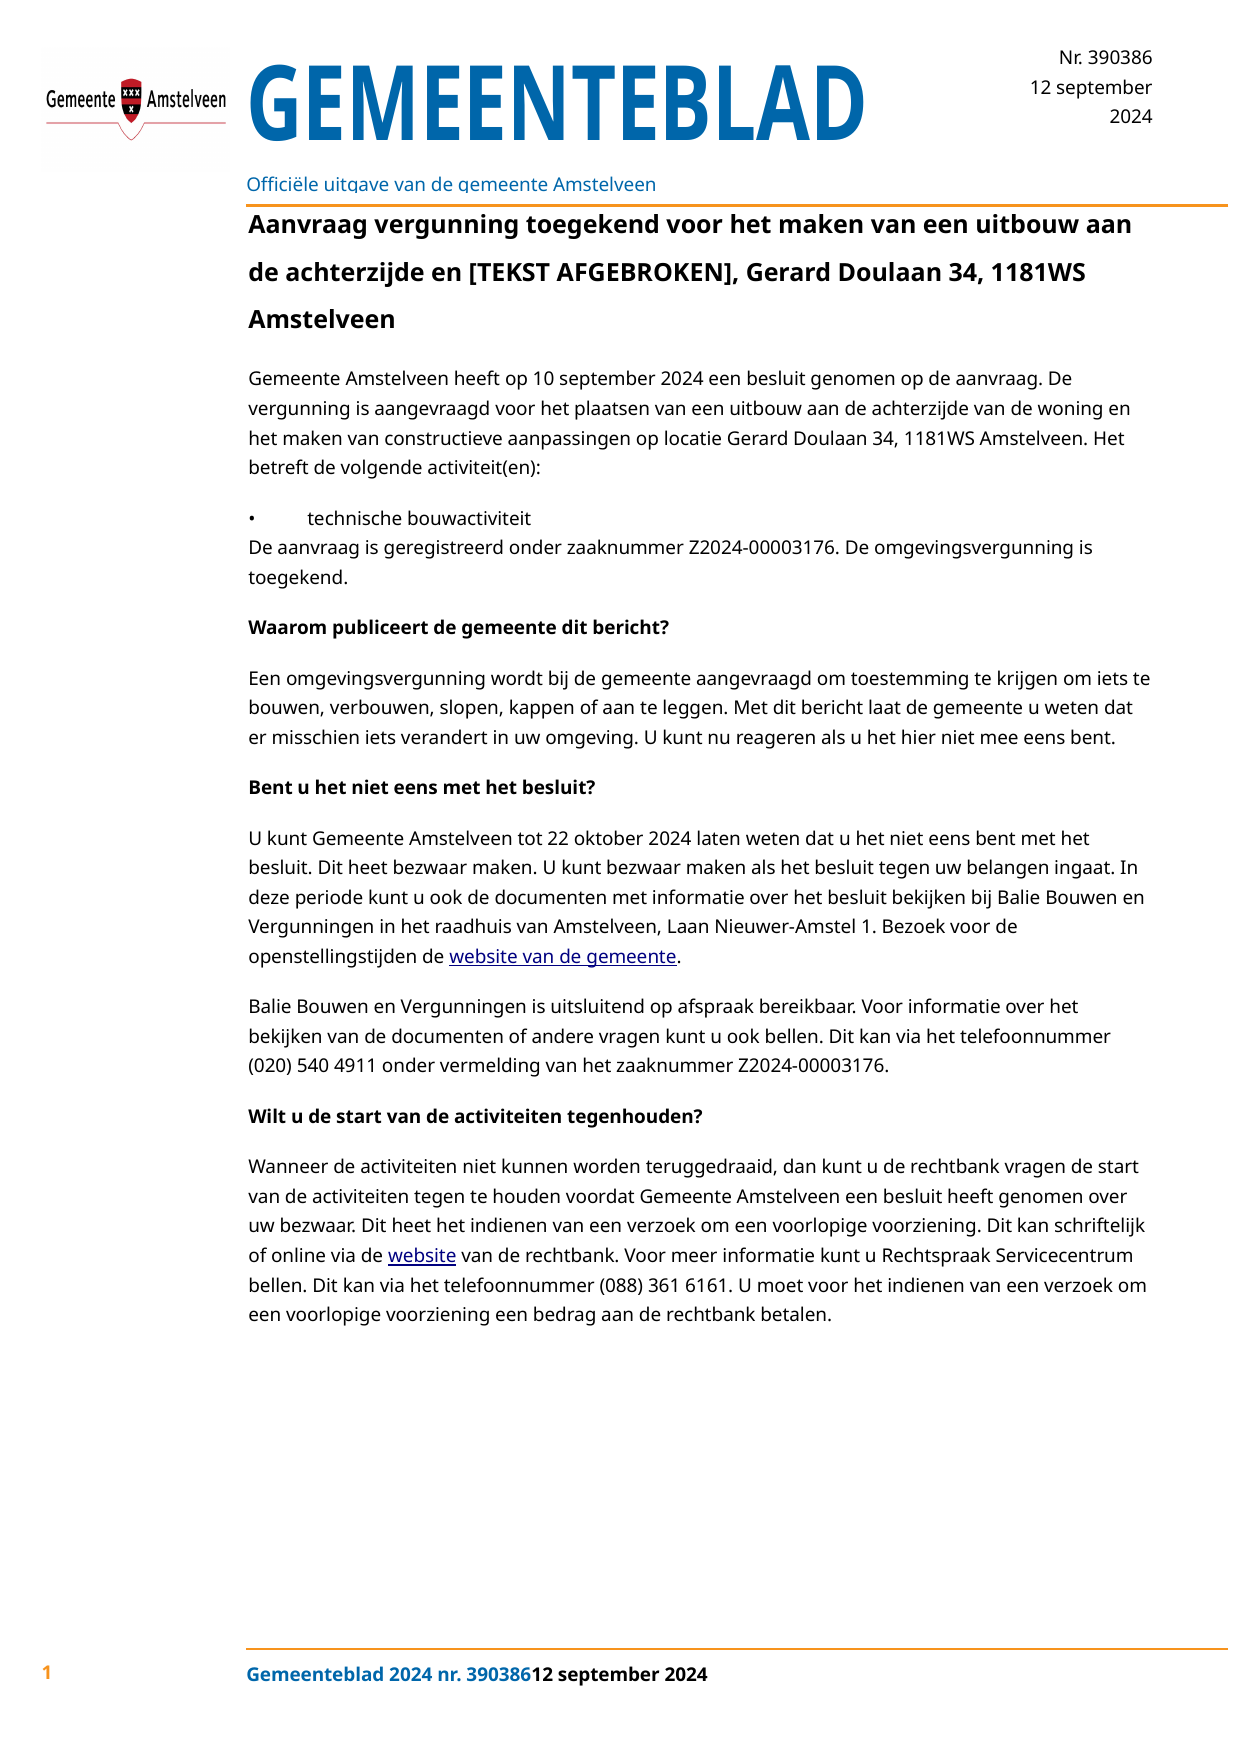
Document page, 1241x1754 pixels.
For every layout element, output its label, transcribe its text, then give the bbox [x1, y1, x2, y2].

text Een omgevingsvergunning wordt bij de gemeente aangevraagd om toestemming te krijgen om iets te bouwen, verbouwen, slopen, kappen of aan te leggen. Met dit bericht laat de gemeente u weten dat er misschien iets verandert in uw omgeving. U kunt nu reageren als u het hier niet mee eens bent. [248, 665, 1152, 749]
list technische bouwactiviteit [248, 505, 1152, 530]
text Wilt u de start van de activiteiten tegenhouden? [248, 1103, 1152, 1129]
text Bent u het niet eens met het besluit? [248, 774, 1152, 800]
text Gemeente Amstelveen heeft op 10 september 2024 een besluit genomen op de aanvraag. De vergunning is aangevraagd voor het plaatsen van een uitbouw aan de achterzijde van de woning en het maken van constructieve aanpassingen op locatie Gerard Doulaan 34, 1181WS Amstelveen. Het betreft de volgende activiteit(en): [248, 366, 1152, 480]
text Wanneer de activiteiten niet kunnen worden teruggedraaid, dan kunt u de rechtbank vragen de start van de activiteiten tegen te houden voordat Gemeente Amstelveen een besluit heeft genomen over uw bezwaar. Dit heet het indienen van een verzoek om een voorlopige voorziening. Dit kan schriftelijk of online via de website van de rechtbank. Voor meer informatie kunt u Rechtspraak Servicecentrum bellen. Dit kan via het telefoonnummer (088) 361 6161. U moet voor het indienen van een verzoek om een voorlopige voorziening een bedrag aan de rechtbank betalen. [248, 1153, 1152, 1327]
text Aanvraag vergunning toegekend voor het maken van een uitbouw aan de achterzijde en [TEKST AFGEBROKEN], Gerard Doulaan 34, 1181WS Amstelveen [248, 207, 1152, 336]
text Balie Bouwen en Vergunningen is uitsluitend op afspraak bereikbaar. Voor informatie over het bekijken van de documenten of andere vragen kunt u ook bellen. Dit kan via het telefoonnummer (020) 540 4911 onder vermelding van het zaaknummer Z2024-00003176. [248, 993, 1152, 1078]
text U kunt Gemeente Amstelveen tot 22 oktober 2024 laten weten dat u het niet eens bent met het besluit. Dit heet bezwaar maken. U kunt bezwaar maken als het besluit tegen uw belangen ingaat. In deze periode kunt u ook de documenten met informatie over het besluit bekijken bij Balie Bouwen en Vergunningen in het raadhuis van Amstelveen, Laan Nieuwer-Amstel 1. Bezoek voor de openstellingstijden de website van de gemeente. [248, 825, 1152, 969]
text De aanvraag is geregistreerd onder zaaknummer Z2024-00003176. De omgevingsvergunning is toegekend. [248, 534, 1152, 589]
picture [41, 47, 231, 172]
text Waarom publiceert de gemeente dit bericht? [248, 614, 1152, 640]
